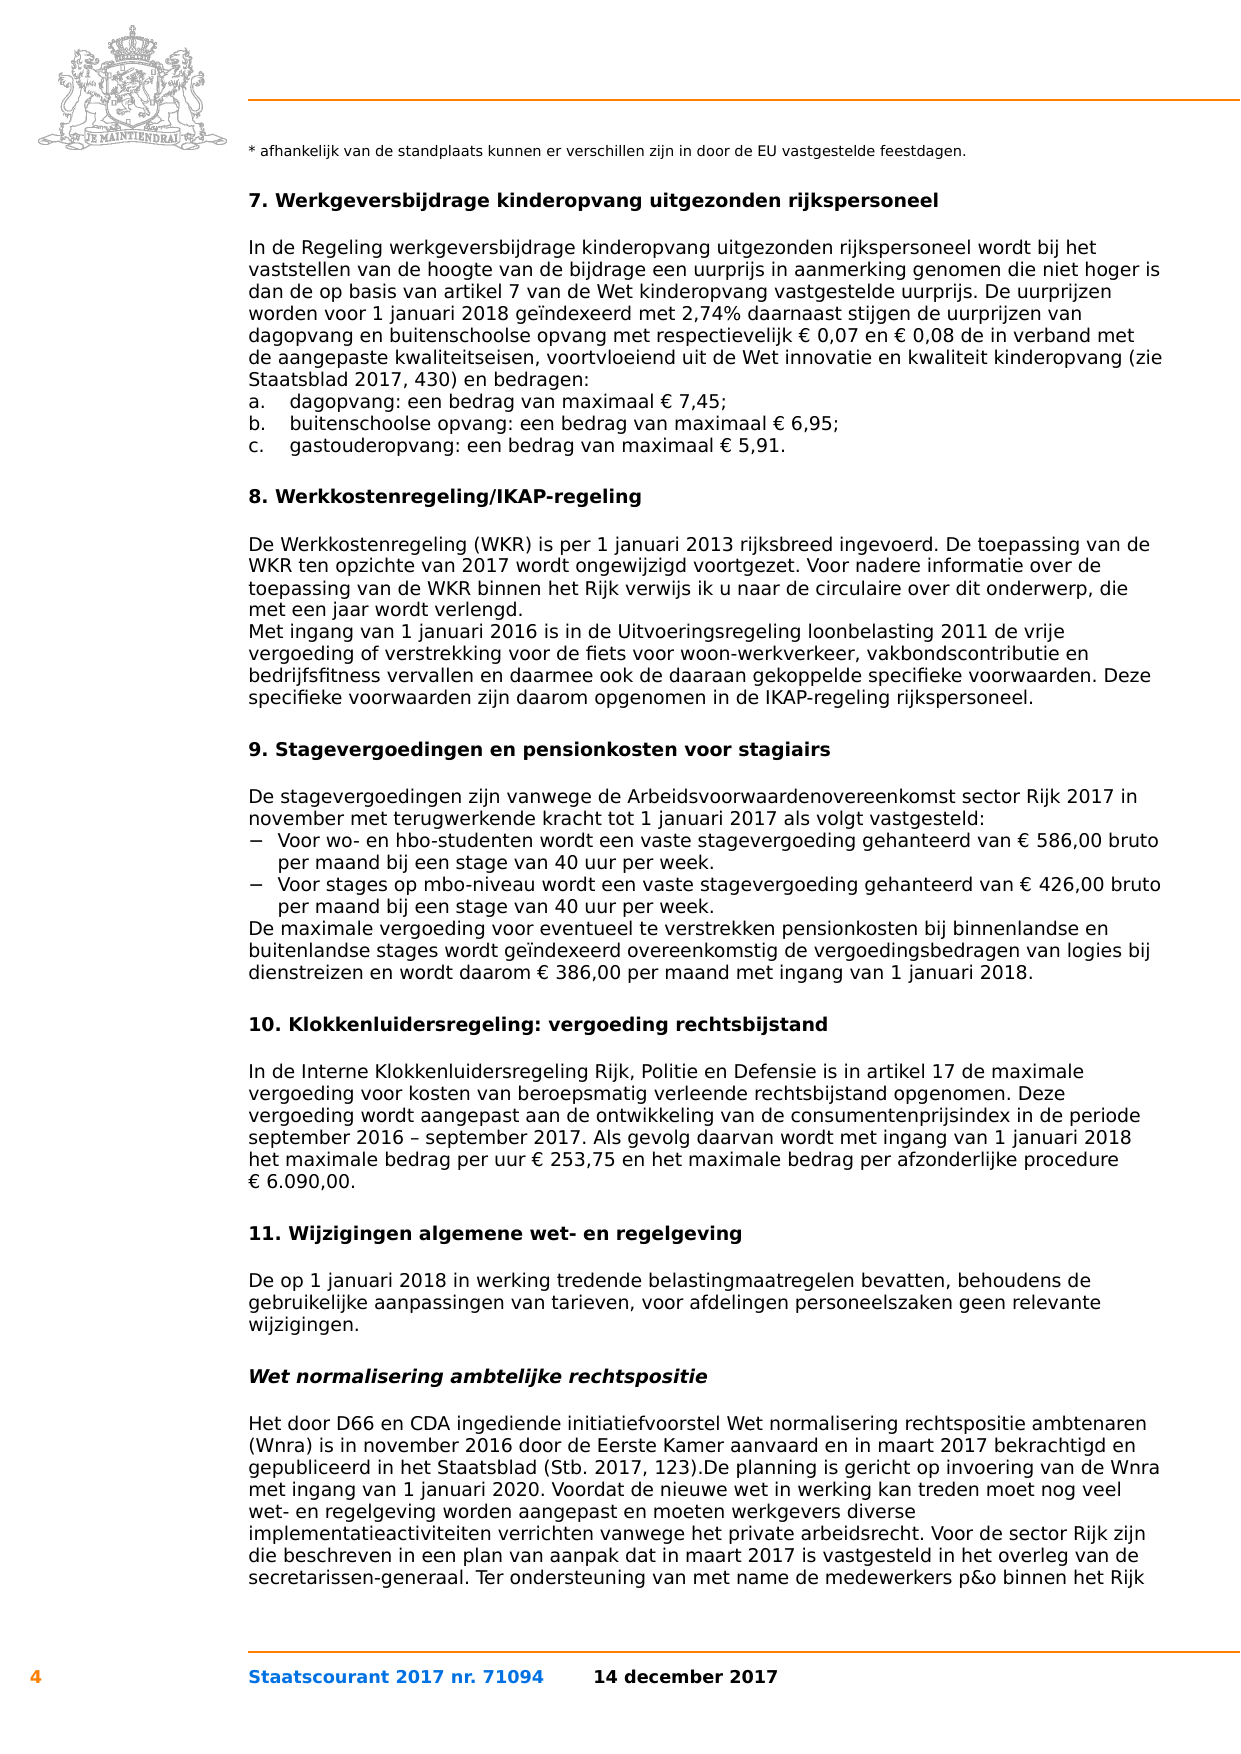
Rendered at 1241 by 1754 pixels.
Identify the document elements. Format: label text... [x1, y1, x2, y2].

subtitle 10. Klokkenluidersregeling: vergoeding rechtsbijstand [248, 1014, 1163, 1036]
text − Voor stages op mbo-niveau wordt een vaste stagevergoeding gehanteerd van € 426,00 bruto per maand bij een stage van 40 uur per week. [248, 874, 1163, 918]
text a. dagopvang: een bedrag van maximaal € 7,45; [248, 391, 1163, 412]
subtitle 9. Stagevergoedingen en pensionkosten voor stagiairs [248, 739, 1163, 761]
subtitle Wet normalisering ambtelijke rechtspositie [248, 1366, 1163, 1388]
subtitle 11. Wijzigingen algemene wet- en regelgeving [248, 1223, 1163, 1245]
text De Werkkostenregeling (WKR) is per 1 januari 2013 rijksbreed ingevoerd. De toepassing van de WKR ten opzichte van 2017 wordt ongewijzigd voortgezet. Voor nadere informatie over de toepassing van de WKR binnen het Rijk verwijs ik u naar de circulaire over dit onderwerp, die met een jaar wordt verlengd. [248, 533, 1163, 621]
subtitle 7. Werkgeversbijdrage kinderopvang uitgezonden rijkspersoneel [248, 190, 1163, 212]
subtitle 8. Werkkostenregeling/IKAP-regeling [248, 486, 1163, 508]
text In de Regeling werkgeversbijdrage kinderopvang uitgezonden rijkspersoneel wordt bij het vaststellen van de hoogte van de bijdrage een uurprijs in aanmerking genomen die niet hoger is dan de op basis van artikel 7 van de Wet kinderopvang vastgestelde uurprijs. De uurprijzen worden voor 1 januari 2018 geïndexeerd met 2,74% daarnaast stijgen de uurprijzen van dagopvang en buitenschoolse opvang met respectievelijk € 0,07 en € 0,08 de in verband met de aangepaste kwaliteitseisen, voortvloeiend uit de Wet innovatie en kwaliteit kinderopvang (zie Staatsblad 2017, 430) en bedragen: [248, 237, 1163, 391]
text Het door D66 en CDA ingediende initiatiefvoorstel Wet normalisering rechtspositie ambtenaren (Wnra) is in november 2016 door de Eerste Kamer aanvaard en in maart 2017 bekrachtigd en gepubliceerd in het Staatsblad (Stb. 2017, 123).De planning is gericht op invoering van de Wnra met ingang van 1 januari 2020. Voordat de nieuwe wet in werking kan treden moet nog veel wet- en regelgeving worden aangepast en moeten werkgevers diverse implementatieactiviteiten verrichten vanwege het private arbeidsrecht. Voor de sector Rijk zijn die beschreven in een plan van aanpak dat in maart 2017 is vastgesteld in het overleg van de secretarissen-generaal. Ter ondersteuning van met name de medewerkers p&o binnen het Rijk [248, 1413, 1163, 1589]
text De maximale vergoeding voor eventueel te verstrekken pensionkosten bij binnenlandse en buitenlandse stages wordt geïndexeerd overeenkomstig de vergoedingsbedragen van logies bij dienstreizen en wordt daarom € 386,00 per maand met ingang van 1 januari 2018. [248, 918, 1163, 984]
text − Voor wo- en hbo-studenten wordt een vaste stagevergoeding gehanteerd van € 586,00 bruto per maand bij een stage van 40 uur per week. [248, 830, 1163, 874]
text De op 1 januari 2018 in werking tredende belastingmaatregelen bevatten, behoudens de gebruikelijke aanpassingen van tarieven, voor afdelingen personeelszaken geen relevante wijzigingen. [248, 1270, 1163, 1336]
text c. gastouderopvang: een bedrag van maximaal € 5,91. [248, 434, 1163, 456]
text Met ingang van 1 januari 2016 is in de Uitvoeringsregeling loonbelasting 2011 de vrije vergoeding of verstrekking voor de fiets voor woon-werkverkeer, vakbondscontributie en bedrijfsfitness vervallen en daarmee ook de daaraan gekoppelde specifieke voorwaarden. Deze specifieke voorwaarden zijn daarom opgenomen in de IKAP-regeling rijkspersoneel. [248, 621, 1163, 709]
text In de Interne Klokkenluidersregeling Rijk, Politie en Defensie is in artikel 17 de maximale vergoeding voor kosten van beroepsmatig verleende rechtsbijstand opgenomen. Deze vergoeding wordt aangepast aan de ontwikkeling van de consumentenprijsindex in de periode september 2016 – september 2017. Als gevolg daarvan wordt met ingang van 1 januari 2018 het maximale bedrag per uur € 253,75 en het maximale bedrag per afzonderlijke procedure € 6.090,00. [248, 1061, 1163, 1193]
text De stagevergoedingen zijn vanwege de Arbeidsvoorwaardenovereenkomst sector Rijk 2017 in november met terugwerkende kracht tot 1 januari 2017 als volgt vastgesteld: [248, 786, 1163, 830]
text b. buitenschoolse opvang: een bedrag van maximaal € 6,95; [248, 412, 1163, 434]
table_cell * afhankelijk van de standplaats kunnen er verschillen zijn in door de EU vastgestelde feestdagen. [248, 130, 1163, 160]
picture [38, 25, 227, 150]
